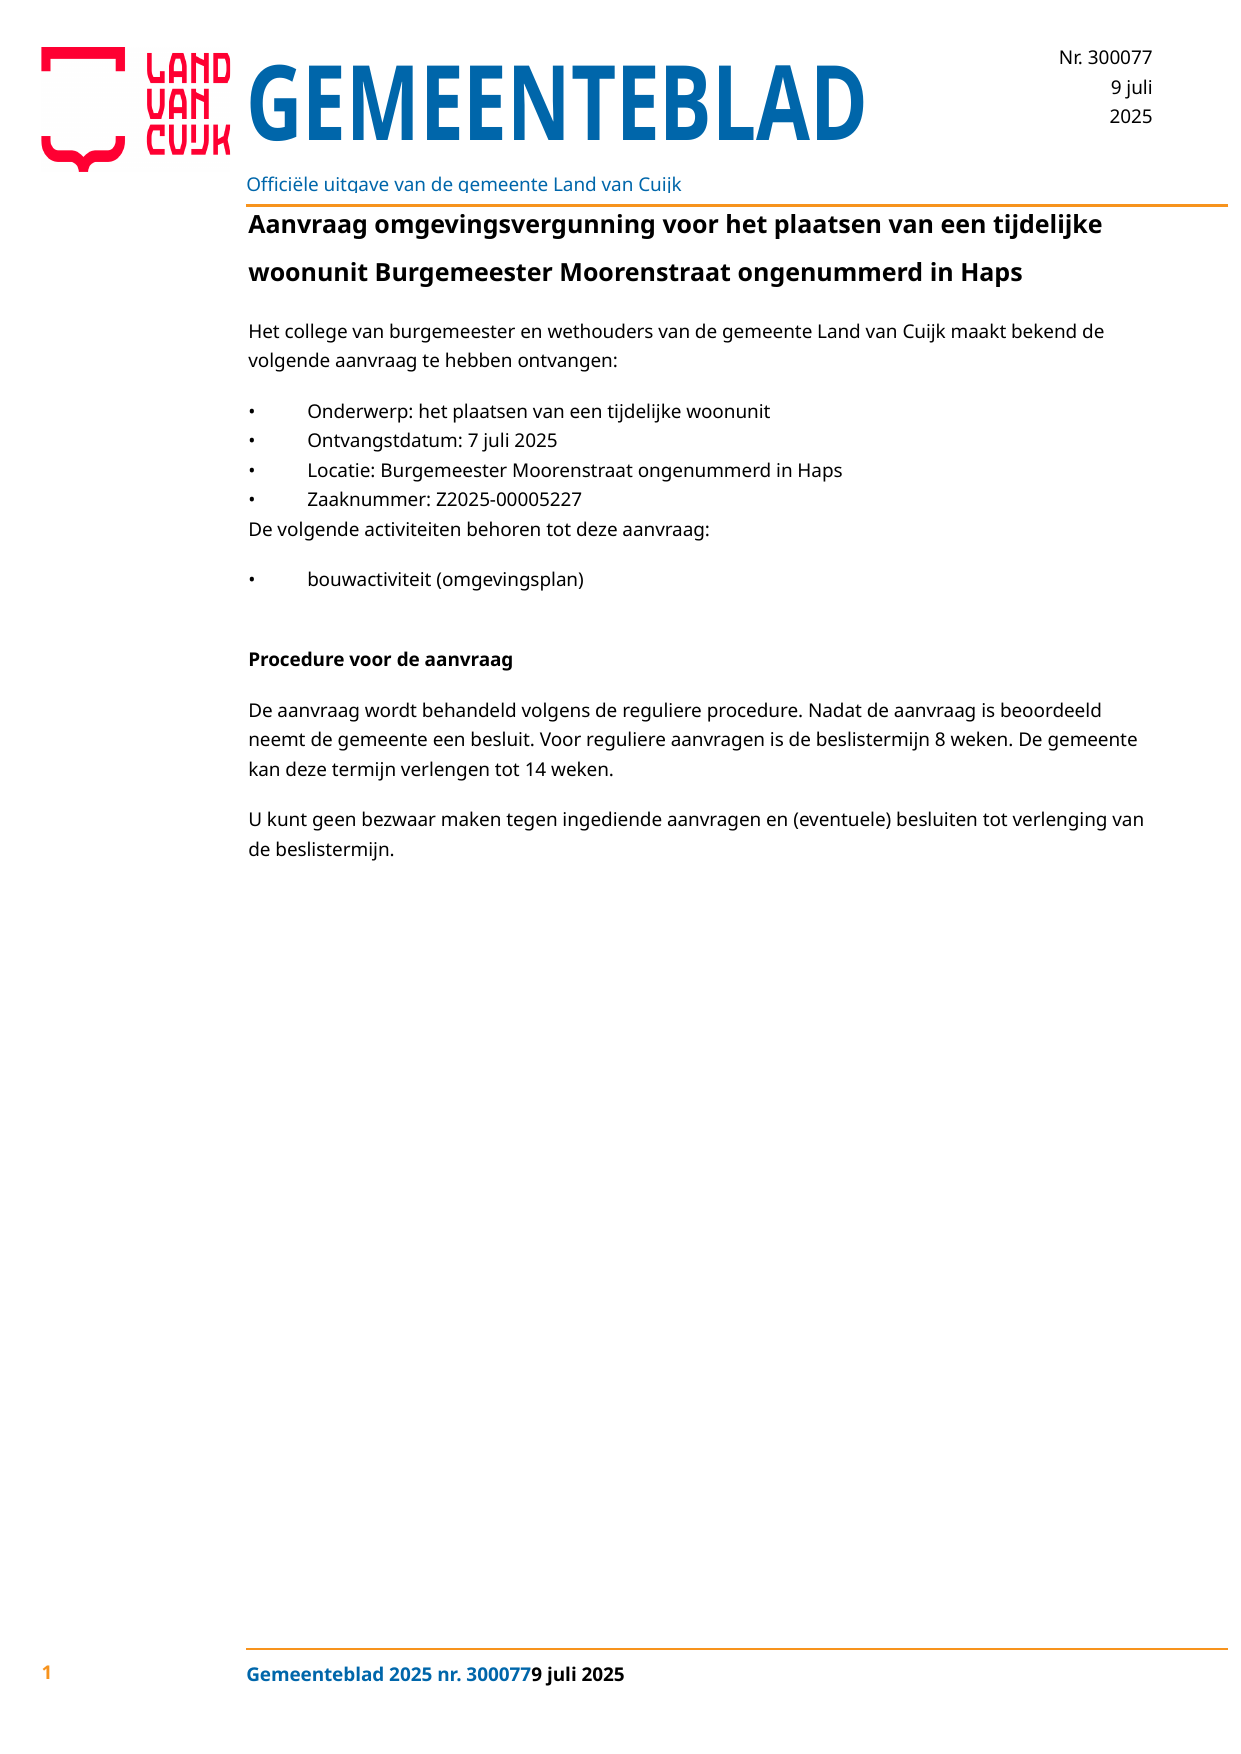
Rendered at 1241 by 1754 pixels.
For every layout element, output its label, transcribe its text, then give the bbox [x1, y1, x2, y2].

list Zaaknummer: Z2025-00005227 [248, 487, 1152, 512]
picture [41, 47, 231, 172]
text U kunt geen bezwaar maken tegen ingediende aanvragen en (eventuele) besluiten tot verlenging van de beslistermijn. [248, 807, 1152, 862]
text Procedure voor de aanvraag [248, 647, 1152, 672]
text Het college van burgemeester en wethouders van de gemeente Land van Cuijk maakt bekend de volgende aanvraag te hebben ontvangen: [248, 318, 1152, 373]
list Locatie: Burgemeester Moorenstraat ongenummerd in Haps [248, 457, 1152, 483]
list Onderwerp: het plaatsen van een tijdelijke woonunit [248, 398, 1152, 424]
text De volgende activiteiten behoren tot deze aanvraag: [248, 516, 1152, 542]
text Aanvraag omgevingsvergunning voor het plaatsen van een tijdelijke woonunit Burgemeester Moorenstraat ongenummerd in Haps [248, 207, 1152, 288]
list Ontvangstdatum: 7 juli 2025 [248, 427, 1152, 453]
list bouwactiviteit (omgevingsplan) [248, 567, 1152, 592]
text De aanvraag wordt behandeld volgens de reguliere procedure. Nadat de aanvraag is beoordeeld neemt de gemeente een besluit. Voor reguliere aanvragen is de beslistermijn 8 weken. De gemeente kan deze termijn verlengen tot 14 weken. [248, 697, 1152, 782]
